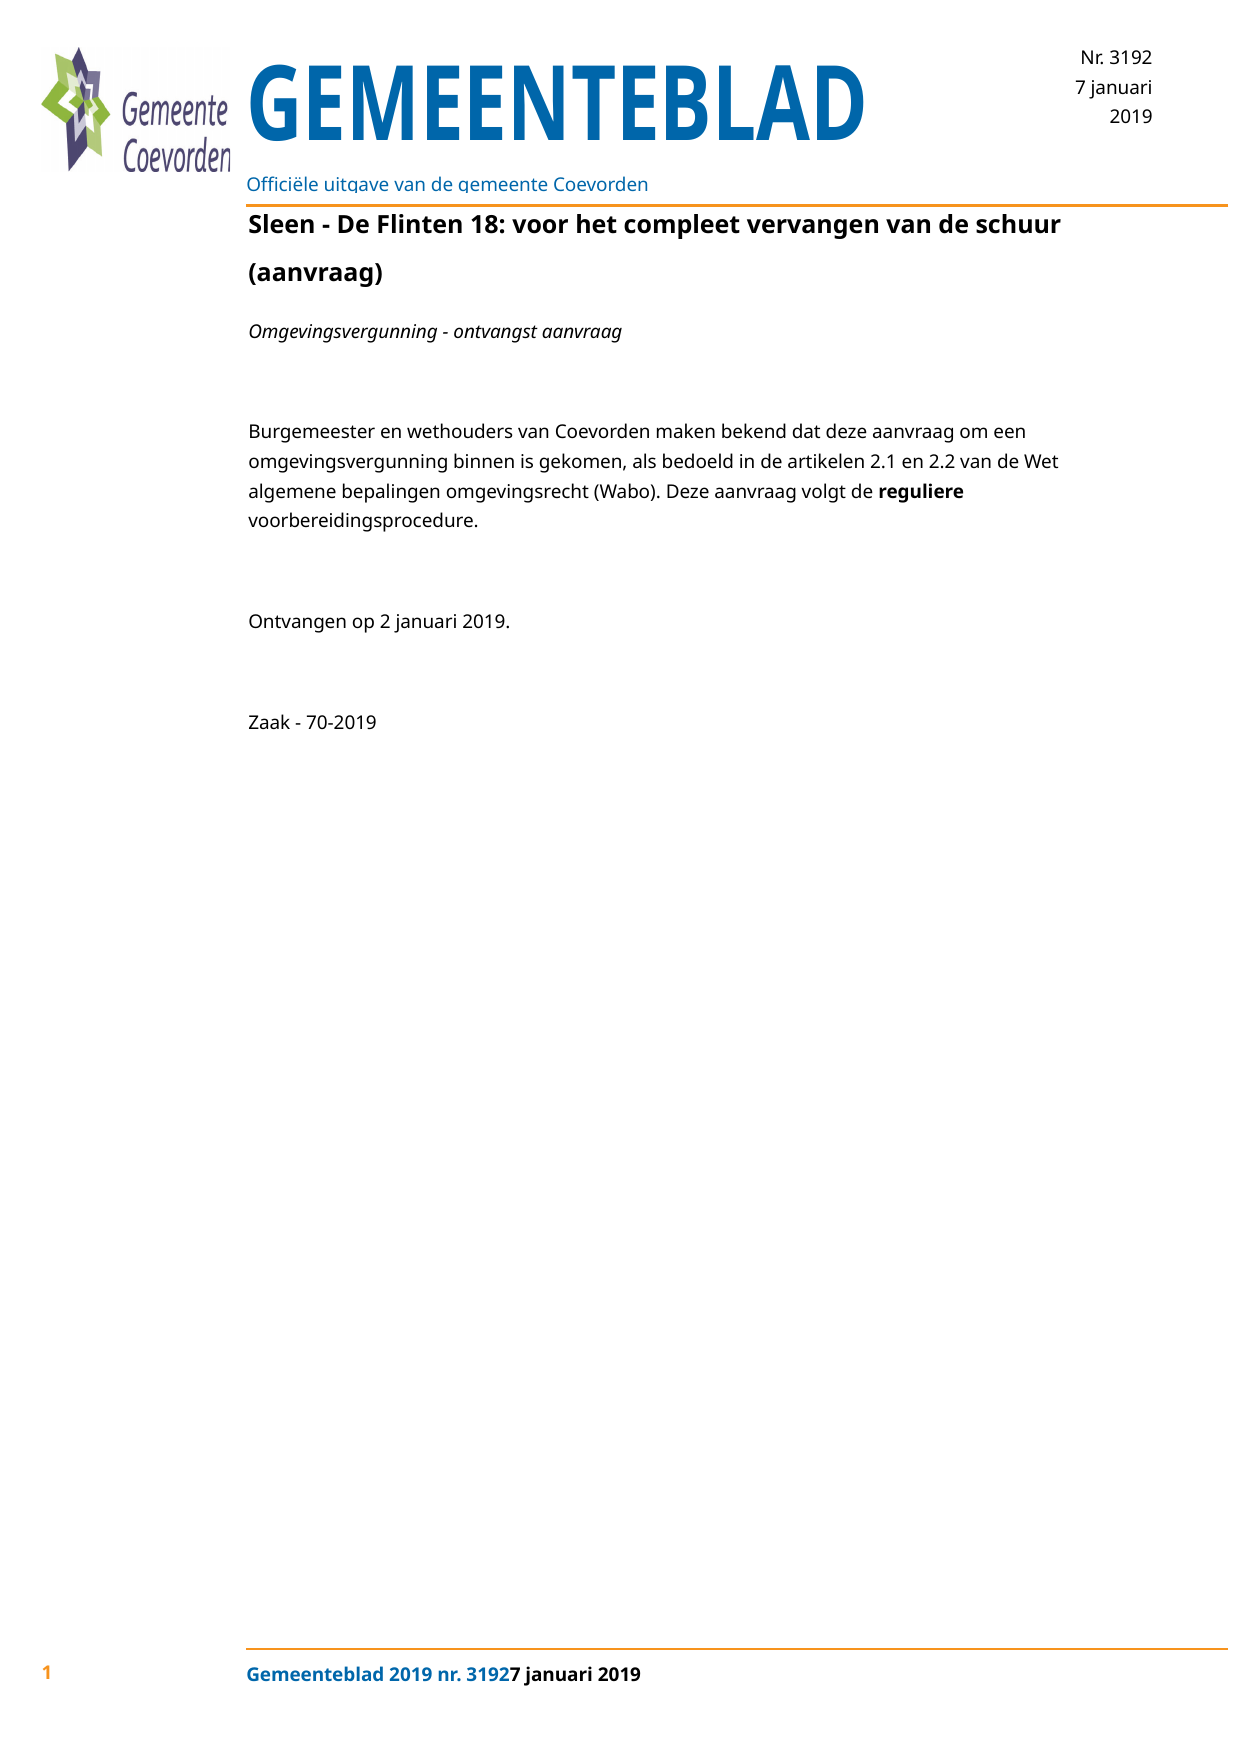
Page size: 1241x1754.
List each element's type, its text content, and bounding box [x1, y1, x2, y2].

text Ontvangen op 2 januari 2019. [248, 608, 1152, 634]
text Burgemeester en wethouders van Coevorden maken bekend dat deze aanvraag om een omgevingsvergunning binnen is gekomen, als bedoeld in de artikelen 2.1 en 2.2 van de Wet algemene bepalingen omgevingsrecht (Wabo). Deze aanvraag volgt de reguliere voorbereidingsprocedure. [248, 419, 1152, 533]
picture [41, 47, 231, 172]
text Zaak - 70-2019 [248, 709, 1152, 735]
text Omgevingsvergunning - ontvangst aanvraag [248, 318, 1152, 344]
text Sleen - De Flinten 18: voor het compleet vervangen van de schuur (aanvraag) [248, 207, 1152, 288]
